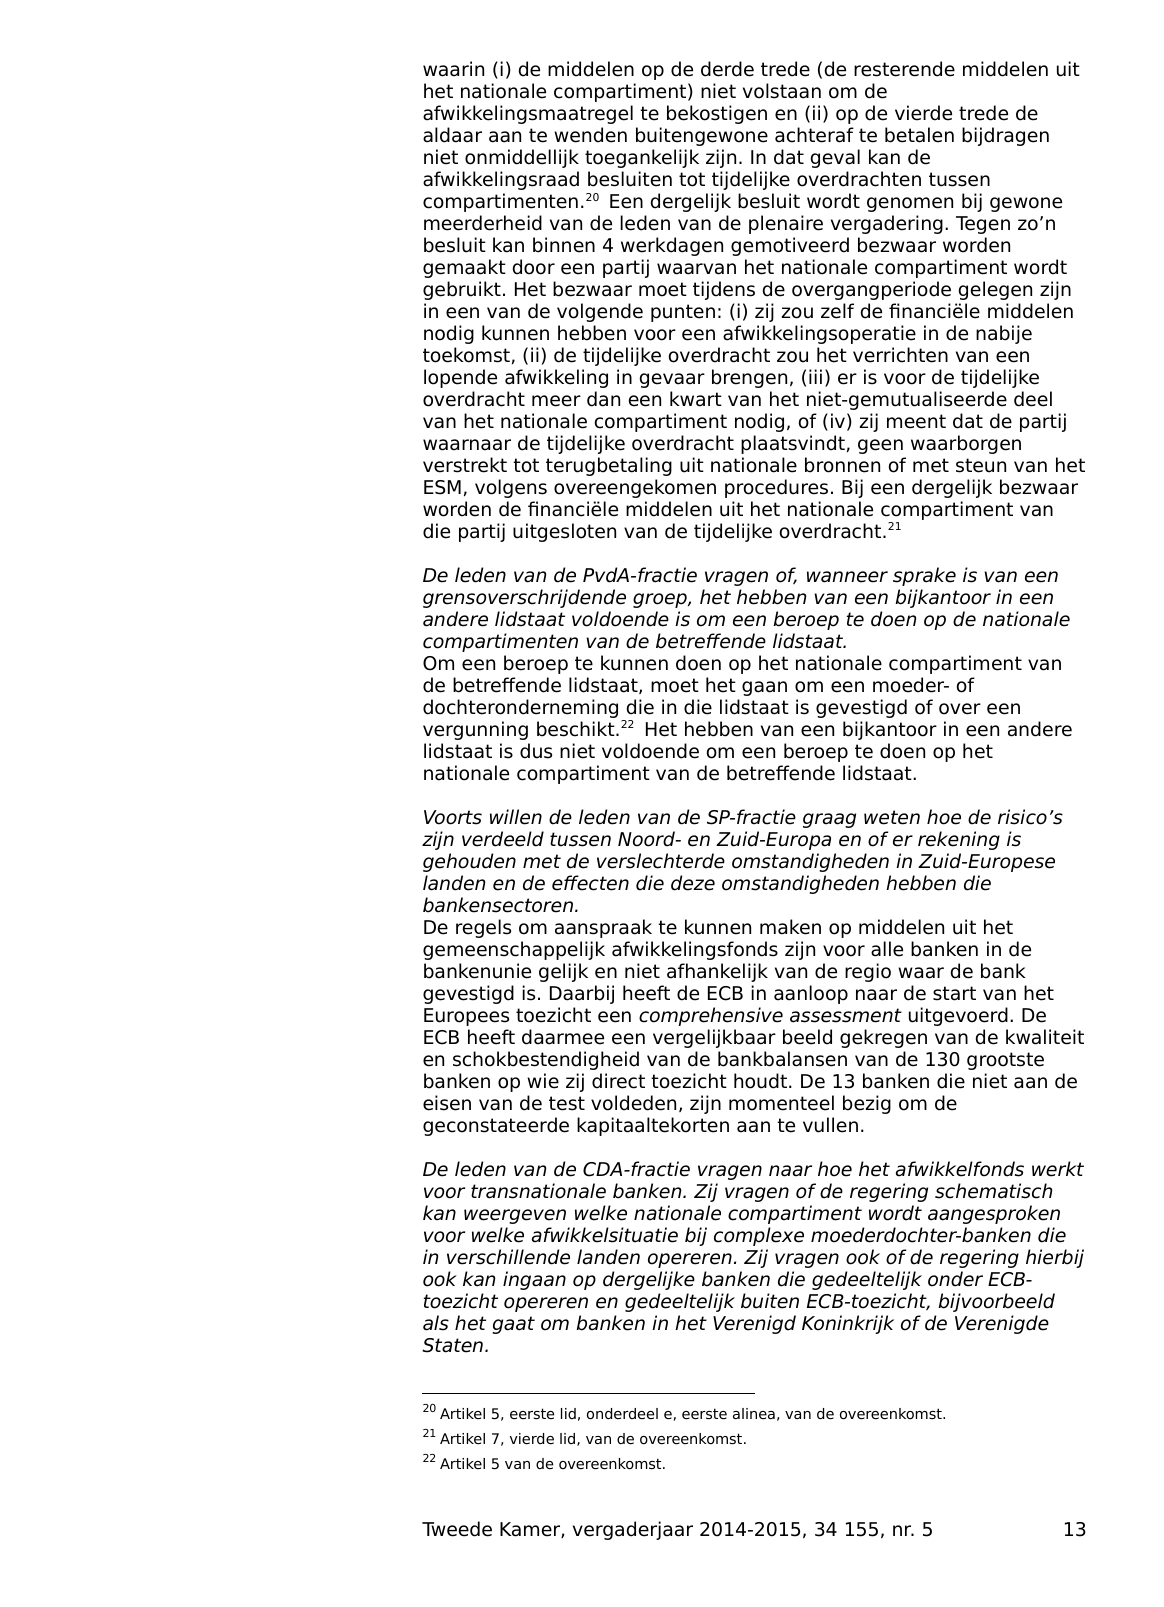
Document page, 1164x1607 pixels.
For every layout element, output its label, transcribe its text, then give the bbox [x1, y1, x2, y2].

text De regels om aanspraak te kunnen maken op middelen uit het gemeenschappelijk afwikkelingsfonds zijn voor alle banken in de bankenunie gelijk en niet afhankelijk van de regio waar de bank gevestigd is. Daarbij heeft de ECB in aanloop naar de start van het Europees toezicht een comprehensive assessment uitgevoerd. De ECB heeft daarmee een vergelijkbaar beeld gekregen van de kwaliteit en schokbestendigheid van de bankbalansen van de 130 grootste banken op wie zij direct toezicht houdt. De 13 banken die niet aan de eisen van de test voldeden, zijn momenteel bezig om de geconstateerde kapitaaltekorten aan te vullen. [422, 917, 1087, 1136]
text waarin (i) de middelen op de derde trede (de resterende middelen uit het nationale compartiment) niet volstaan om de afwikkelingsmaatregel te bekostigen en (ii) op de vierde trede de aldaar aan te wenden buitengewone achteraf te betalen bijdragen niet onmiddellijk toegankelijk zijn. In dat geval kan de afwikkelingsraad besluiten tot tijdelijke overdrachten tussen compartimenten. Een dergelijk besluit wordt genomen bij gewone meerderheid van de leden van de plenaire vergadering. Tegen zo’n besluit kan binnen 4 werkdagen gemotiveerd bezwaar worden gemaakt door een partij waarvan het nationale compartiment wordt gebruikt. Het bezwaar moet tijdens de overgangperiode gelegen zijn in een van de volgende punten: (i) zij zou zelf de financiële middelen nodig kunnen hebben voor een afwikkelingsoperatie in de nabije toekomst, (ii) de tijdelijke overdracht zou het verrichten van een lopende afwikkeling in gevaar brengen, (iii) er is voor de tijdelijke overdracht meer dan een kwart van het niet-gemutualiseerde deel van het nationale compartiment nodig, of (iv) zij meent dat de partij waarnaar de tijdelijke overdracht plaatsvindt, geen waarborgen verstrekt tot terugbetaling uit nationale bronnen of met steun van het ESM, volgens overeengekomen procedures. Bij een dergelijk bezwaar worden de financiële middelen uit het nationale compartiment van die partij uitgesloten van de tijdelijke overdracht. [422, 59, 1087, 543]
text De leden van de CDA-fractie vragen naar hoe het afwikkelfonds werkt voor transnationale banken. Zij vragen of de regering schematisch kan weergeven welke nationale compartiment wordt aangesproken voor welke afwikkelsituatie bij complexe moederdochter-banken die in verschillende landen opereren. Zij vragen ook of de regering hierbij ook kan ingaan op dergelijke banken die gedeeltelijk onder ECB-toezicht opereren en gedeeltelijk buiten ECB-toezicht, bijvoorbeeld als het gaat om banken in het Verenigd Koninkrijk of de Verenigde Staten. [422, 1159, 1087, 1356]
text Artikel 7, vierde lid, van de overeenkomst. [422, 1427, 1087, 1449]
text Voorts willen de leden van de SP-fractie graag weten hoe de risico’s zijn verdeeld tussen Noord- en Zuid-Europa en of er rekening is gehouden met de verslechterde omstandigheden in Zuid-Europese landen en de effecten die deze omstandigheden hebben die bankensectoren. [422, 807, 1087, 917]
text De leden van de PvdA-fractie vragen of, wanneer sprake is van een grensoverschrijdende groep, het hebben van een bijkantoor in een andere lidstaat voldoende is om een beroep te doen op de nationale compartimenten van de betreffende lidstaat. [422, 565, 1087, 653]
text Om een beroep te kunnen doen op het nationale compartiment van de betreffende lidstaat, moet het gaan om een moeder- of dochteronderneming die in die lidstaat is gevestigd of over een vergunning beschikt. Het hebben van een bijkantoor in een andere lidstaat is dus niet voldoende om een beroep te doen op het nationale compartiment van de betreffende lidstaat. [422, 653, 1087, 784]
text Artikel 5 van de overeenkomst. [422, 1452, 1087, 1474]
text Artikel 5, eerste lid, onderdeel e, eerste alinea, van de overeenkomst. [422, 1402, 1087, 1424]
